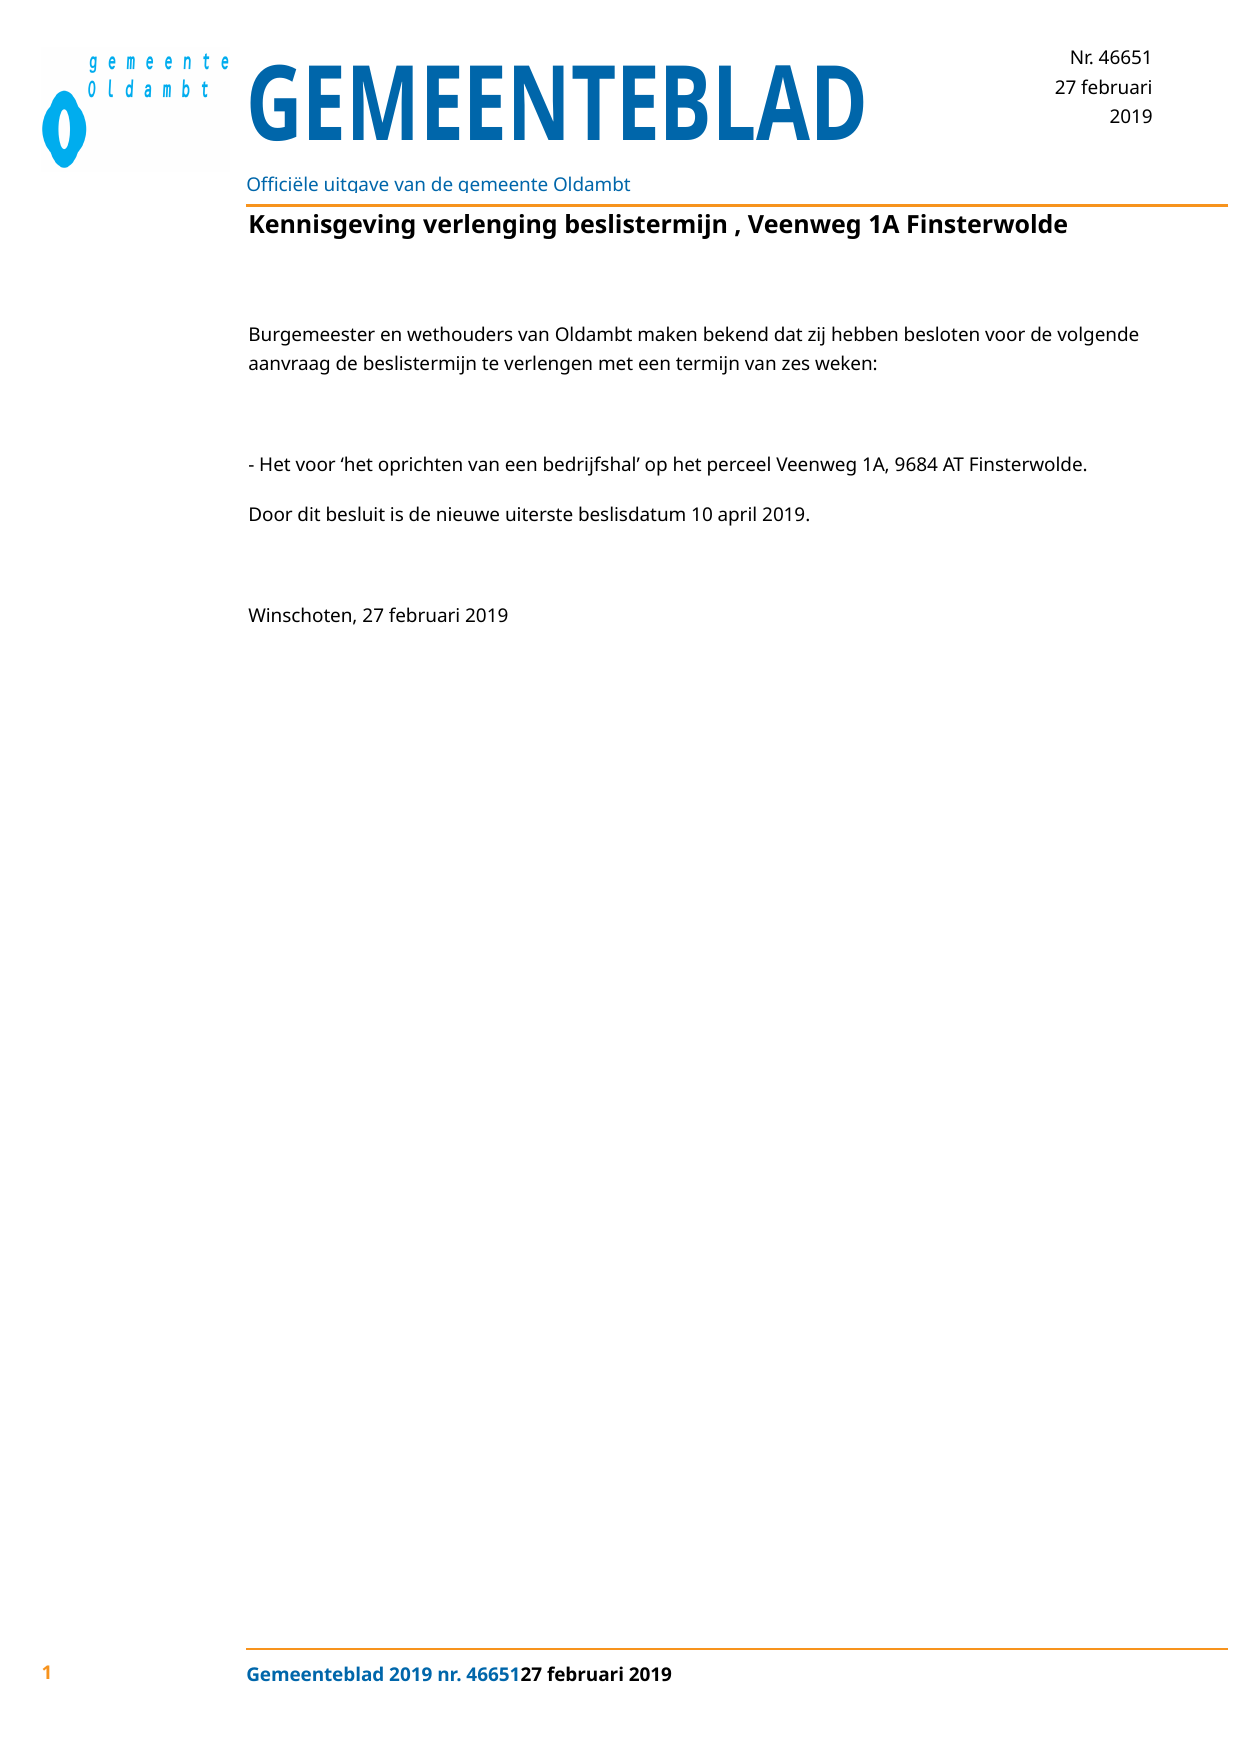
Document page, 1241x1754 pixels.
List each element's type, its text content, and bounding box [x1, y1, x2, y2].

text Kennisgeving verlenging beslistermijn , Veenweg 1A Finsterwolde [248, 207, 1152, 241]
text Winschoten, 27 februari 2019 [248, 602, 1152, 628]
text Door dit besluit is de nieuwe uiterste beslisdatum 10 april 2019. [248, 502, 1152, 527]
text Burgemeester en wethouders van Oldambt maken bekend dat zij hebben besloten voor de volgende aanvraag de beslistermijn te verlengen met een termijn van zes weken: [248, 321, 1152, 376]
picture [41, 47, 231, 172]
text - Het voor ‘het oprichten van een bedrijfshal’ op het perceel Veenweg 1A, 9684 AT Finsterwolde. [248, 451, 1152, 477]
